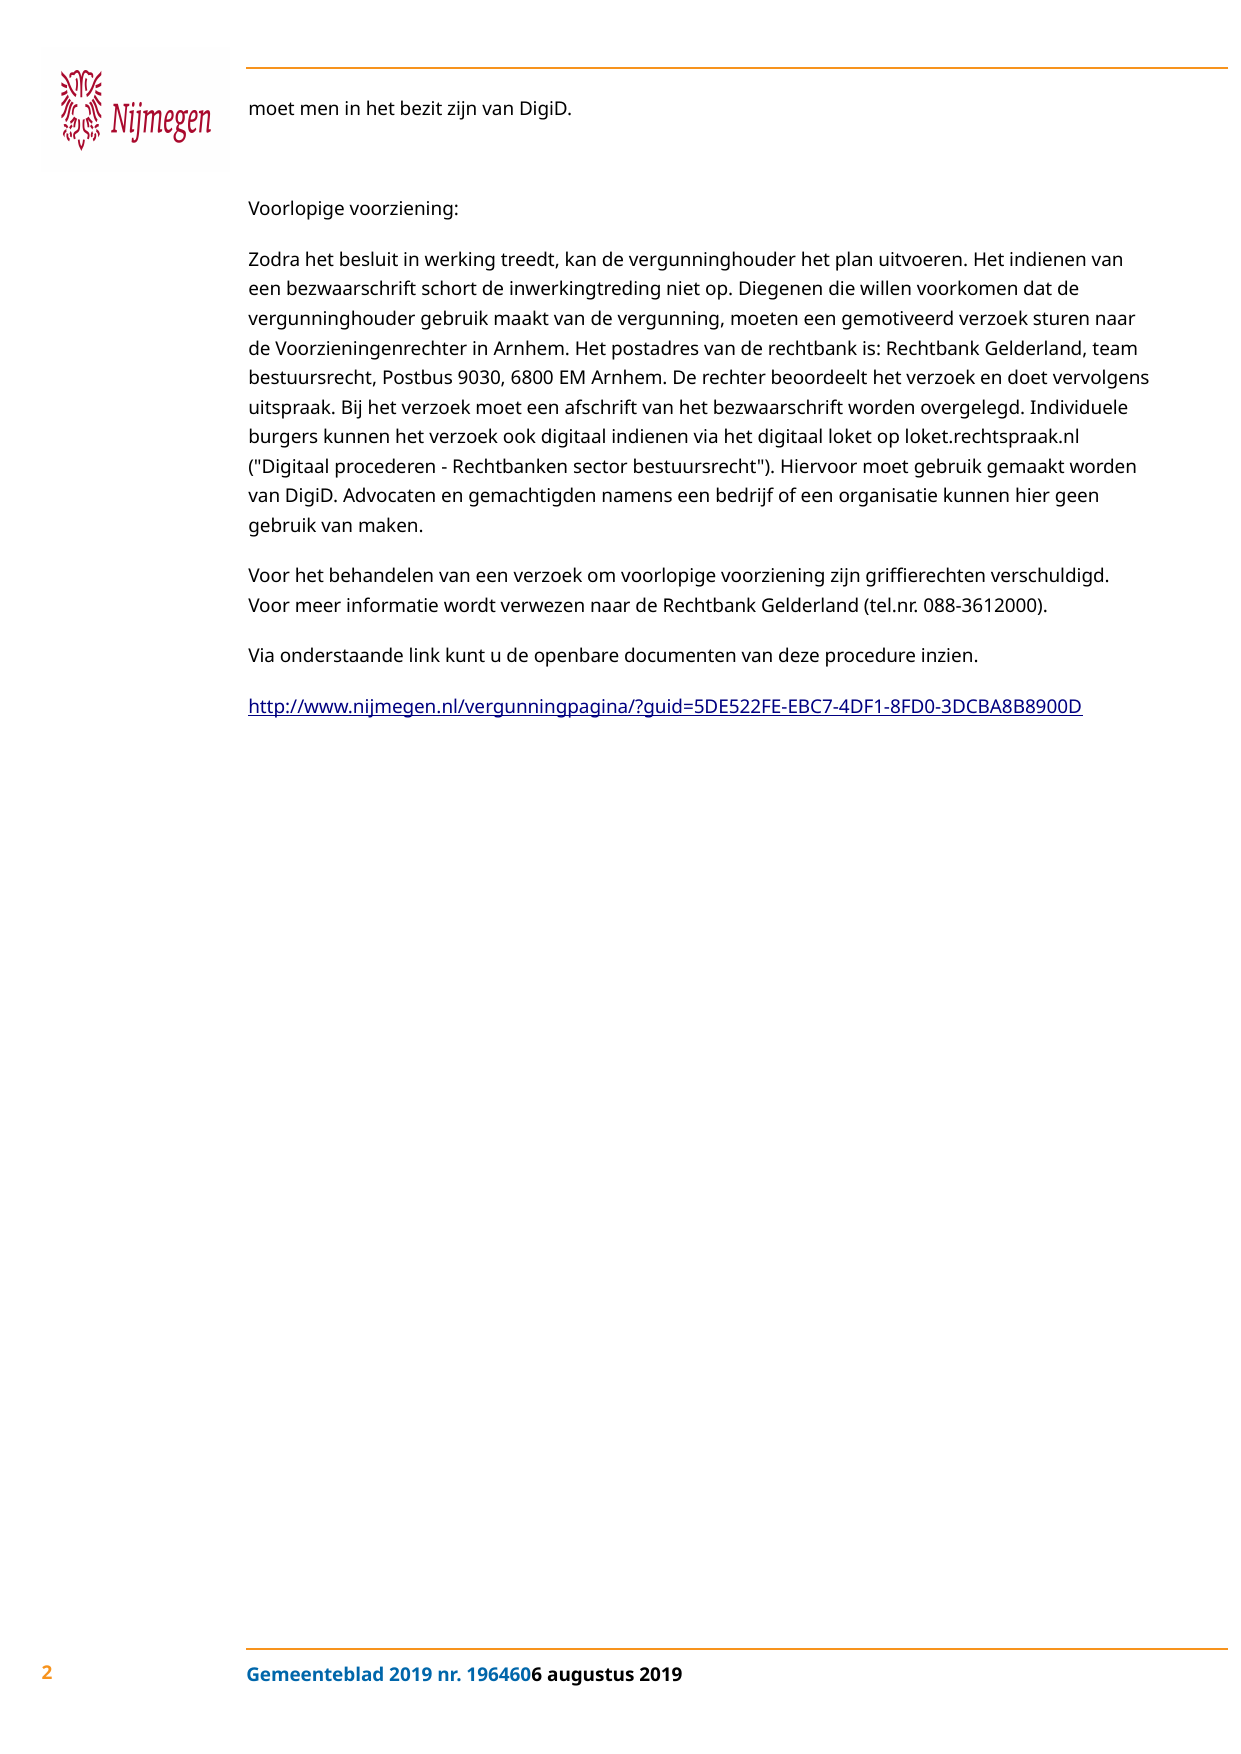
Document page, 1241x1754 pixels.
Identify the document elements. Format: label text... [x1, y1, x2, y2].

text Via onderstaande link kunt u de openbare documenten van deze procedure inzien. [248, 643, 1152, 668]
text Voor het behandelen van een verzoek om voorlopige voorziening zijn griffierechten verschuldigd. Voor meer informatie wordt verwezen naar de Rechtbank Gelderland (tel.nr. 088-3612000). [248, 563, 1152, 618]
text moet men in het bezit zijn van DigiD. [248, 95, 1152, 121]
text http://www.nijmegen.nl/vergunningpagina/?guid=5DE522FE-EBC7-4DF1-8FD0-3DCBA8B8900D [248, 693, 1152, 719]
text Zodra het besluit in werking treedt, kan de vergunninghouder het plan uitvoeren. Het indienen van een bezwaarschrift schort de inwerkingtreding niet op. Diegenen die willen voorkomen dat de vergunninghouder gebruik maakt van de vergunning, moeten een gemotiveerd verzoek sturen naar de Voorzieningenrechter in Arnhem. Het postadres van de rechtbank is: Rechtbank Gelderland, team bestuursrecht, Postbus 9030, 6800 EM Arnhem. De rechter beoordeelt het verzoek en doet vervolgens uitspraak. Bij het verzoek moet een afschrift van het bezwaarschrift worden overgelegd. Individuele burgers kunnen het verzoek ook digitaal indienen via het digitaal loket op loket.rechtspraak.nl ("Digitaal procederen - Rechtbanken sector bestuursrecht"). Hiervoor moet gebruik gemaakt worden van DigiD. Advocaten en gemachtigden namens een bedrijf of een organisatie kunnen hier geen gebruik van maken. [248, 246, 1152, 538]
picture [41, 47, 231, 172]
text Voorlopige voorziening: [248, 196, 1152, 221]
